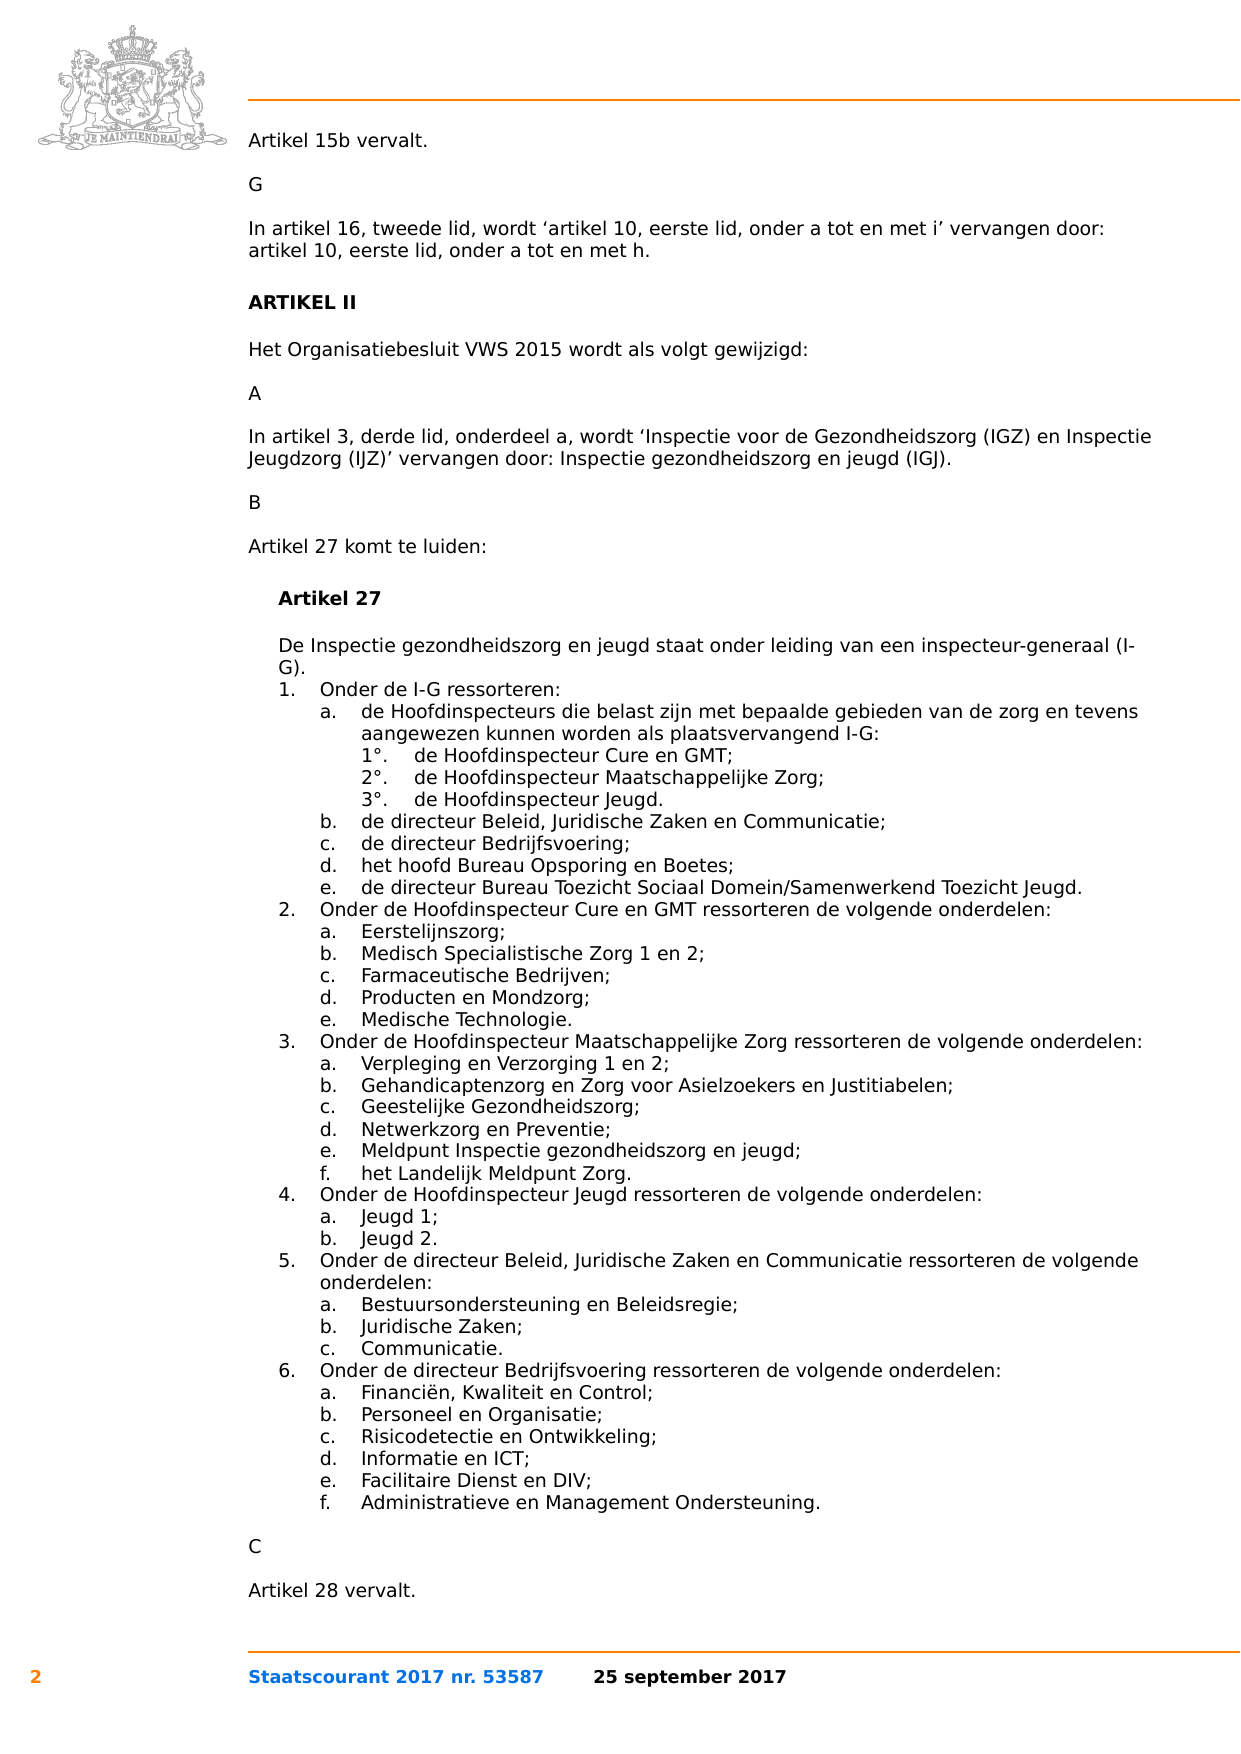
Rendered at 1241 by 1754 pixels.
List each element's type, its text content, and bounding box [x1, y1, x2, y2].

text A [248, 382, 1163, 404]
text c. Geestelijke Gezondheidszorg; [319, 1096, 1163, 1118]
picture [38, 25, 227, 150]
subtitle Artikel 27 [278, 588, 1163, 610]
text e. Meldpunt Inspectie gezondheidszorg en jeugd; [319, 1140, 1163, 1162]
text 2°. de Hoofdinspecteur Maatschappelijke Zorg; [361, 767, 1163, 789]
text d. Netwerkzorg en Preventie; [319, 1118, 1163, 1140]
text 4. Onder de Hoofdinspecteur Jeugd ressorteren de volgende onderdelen: [278, 1184, 1163, 1206]
text G [248, 174, 1163, 196]
text a. Bestuursondersteuning en Beleidsregie; [319, 1294, 1163, 1316]
text c. Communicatie. [319, 1338, 1163, 1360]
text b. Jeugd 2. [319, 1228, 1163, 1250]
text Artikel 15b vervalt. [248, 130, 1163, 152]
text In artikel 16, tweede lid, wordt ‘artikel 10, eerste lid, onder a tot en met i’ vervangen door: artikel 10, eerste lid, onder a tot en met h. [248, 218, 1163, 262]
text d. het hoofd Bureau Opsporing en Boetes; [319, 855, 1163, 877]
text c. Farmaceutische Bedrijven; [319, 964, 1163, 987]
text 3. Onder de Hoofdinspecteur Maatschappelijke Zorg ressorteren de volgende onderdelen: [278, 1031, 1163, 1052]
text b. Personeel en Organisatie; [319, 1404, 1163, 1426]
text a. Financiën, Kwaliteit en Control; [319, 1382, 1163, 1404]
text 6. Onder de directeur Bedrijfsvoering ressorteren de volgende onderdelen: [278, 1360, 1163, 1382]
text 2. Onder de Hoofdinspecteur Cure en GMT ressorteren de volgende onderdelen: [278, 899, 1163, 921]
text b. Medisch Specialistische Zorg 1 en 2; [319, 943, 1163, 964]
text a. Eerstelijnszorg; [319, 921, 1163, 943]
text Het Organisatiebesluit VWS 2015 wordt als volgt gewijzigd: [248, 338, 1163, 361]
text 3°. de Hoofdinspecteur Jeugd. [361, 789, 1163, 811]
text B [248, 492, 1163, 514]
text d. Informatie en ICT; [319, 1448, 1163, 1470]
text e. Medische Technologie. [319, 1008, 1163, 1031]
text b. de directeur Beleid, Juridische Zaken en Communicatie; [319, 811, 1163, 833]
text a. de Hoofdinspecteurs die belast zijn met bepaalde gebieden van de zorg en tevens aangewezen kunnen worden als plaatsvervangend I-G: [319, 701, 1163, 745]
text 1. Onder de I-G ressorteren: [278, 679, 1163, 701]
text In artikel 3, derde lid, onderdeel a, wordt ‘Inspectie voor de Gezondheidszorg (IGZ) en Inspectie Jeugdzorg (IJZ)’ vervangen door: Inspectie gezondheidszorg en jeugd (IGJ). [248, 426, 1163, 470]
text e. de directeur Bureau Toezicht Sociaal Domein/Samenwerkend Toezicht Jeugd. [319, 877, 1163, 899]
subtitle ARTIKEL II [248, 292, 1163, 313]
text c. de directeur Bedrijfsvoering; [319, 833, 1163, 855]
text d. Producten en Mondzorg; [319, 987, 1163, 1008]
text a. Verpleging en Verzorging 1 en 2; [319, 1052, 1163, 1074]
text b. Juridische Zaken; [319, 1316, 1163, 1338]
text Artikel 28 vervalt. [248, 1580, 1163, 1602]
text 5. Onder de directeur Beleid, Juridische Zaken en Communicatie ressorteren de volgende onderdelen: [278, 1250, 1163, 1294]
text 1°. de Hoofdinspecteur Cure en GMT; [361, 745, 1163, 767]
text f. Administratieve en Management Ondersteuning. [319, 1492, 1163, 1514]
text c. Risicodetectie en Ontwikkeling; [319, 1426, 1163, 1448]
text b. Gehandicaptenzorg en Zorg voor Asielzoekers en Justitiabelen; [319, 1074, 1163, 1096]
text De Inspectie gezondheidszorg en jeugd staat onder leiding van een inspecteur-generaal (I-G). [278, 635, 1163, 679]
text e. Facilitaire Dienst en DIV; [319, 1470, 1163, 1492]
text a. Jeugd 1; [319, 1206, 1163, 1228]
text C [248, 1536, 1163, 1558]
text Artikel 27 komt te luiden: [248, 536, 1163, 558]
text f. het Landelijk Meldpunt Zorg. [319, 1162, 1163, 1184]
